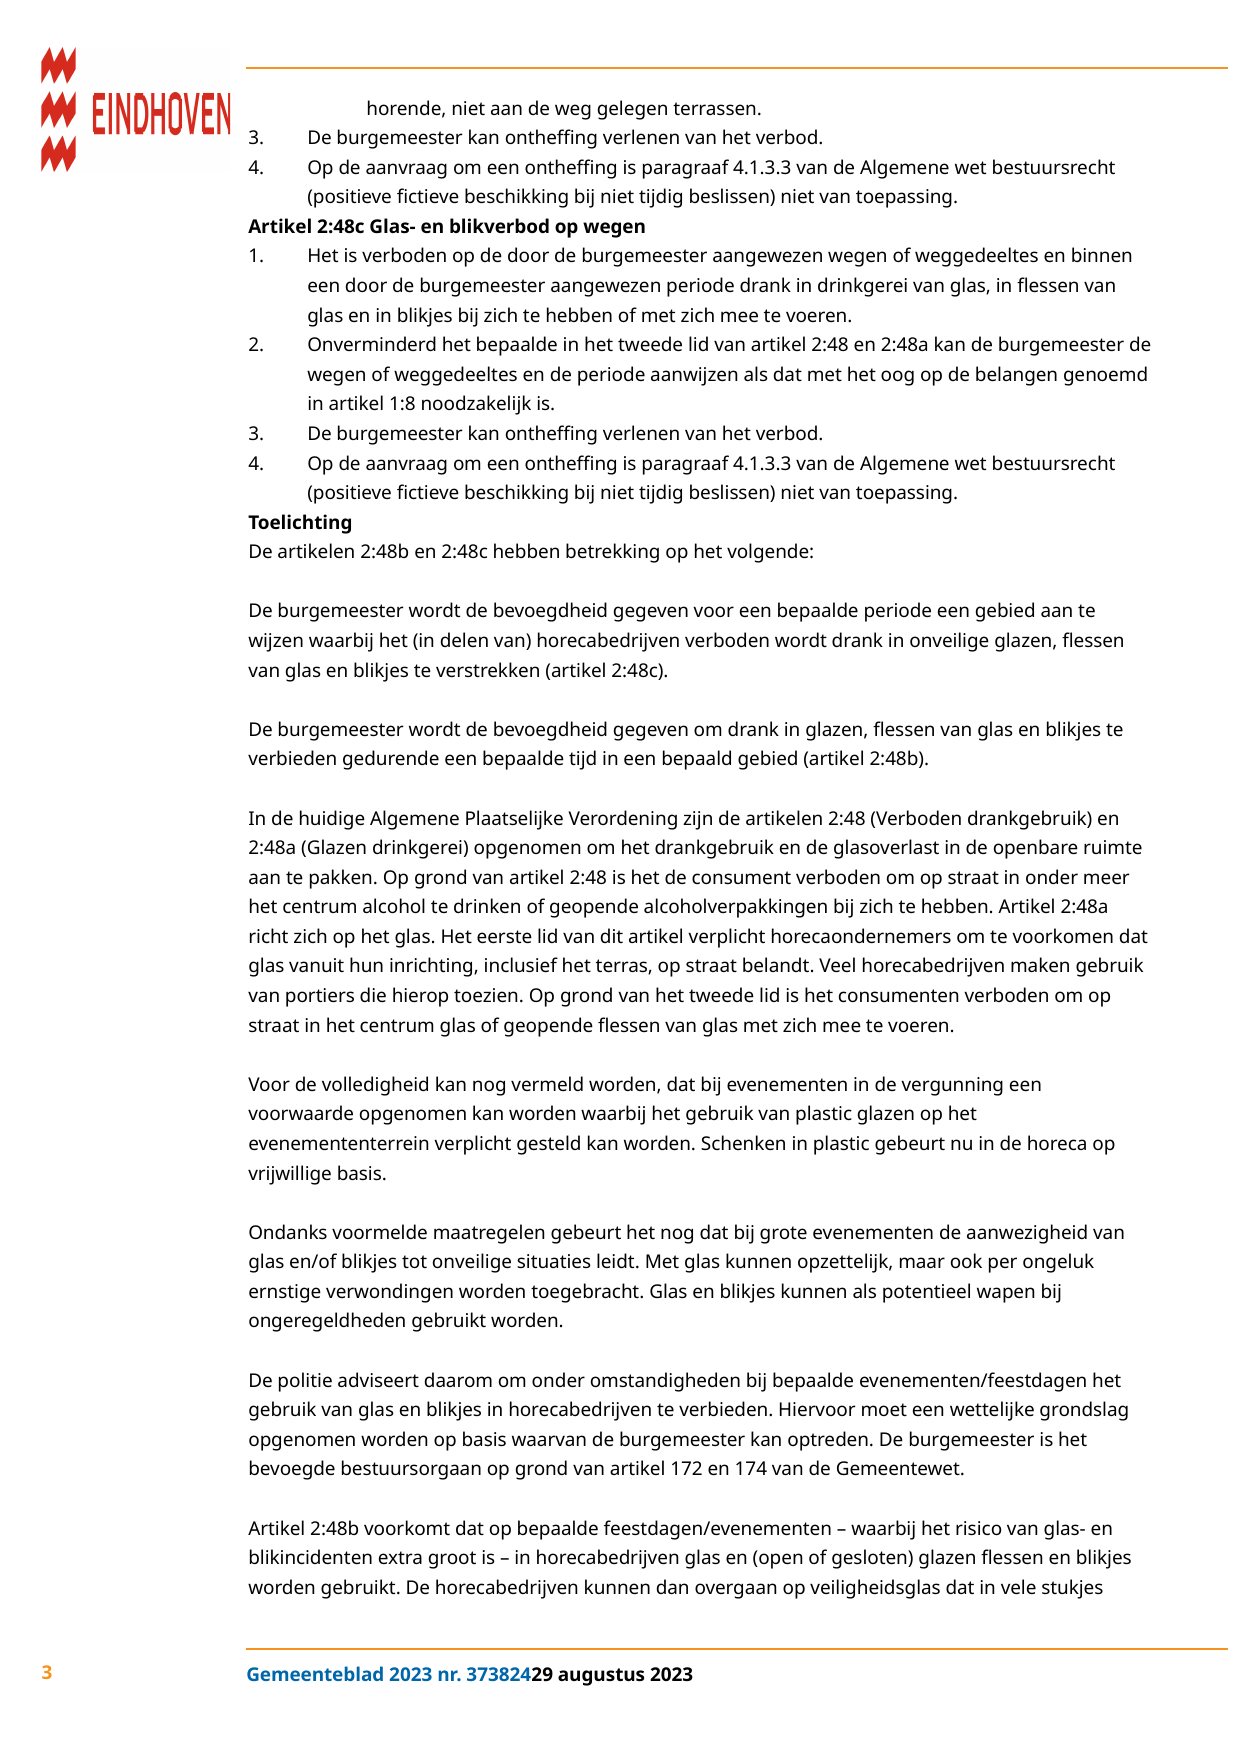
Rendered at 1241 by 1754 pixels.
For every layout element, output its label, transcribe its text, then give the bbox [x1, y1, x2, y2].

list Op de aanvraag om een ontheffing is paragraaf 4.1.3.3 van de Algemene wet bestuursrecht (positieve fictieve beschikking bij niet tijdig beslissen) niet van toepassing. [248, 154, 1152, 209]
list Het is verboden op de door de burgemeester aangewezen wegen of weggedeeltes en binnen een door de burgemeester aangewezen periode drank in drinkgerei van glas, in flessen van glas en in blikjes bij zich te hebben of met zich mee te voeren. [248, 243, 1152, 328]
text Ondanks voormelde maatregelen gebeurt het nog dat bij grote evenementen de aanwezigheid van glas en/of blikjes tot onveilige situaties leidt. Met glas kunnen opzettelijk, maar ook per ongeluk ernstige verwondingen worden toegebracht. Glas en blikjes kunnen als potentieel wapen bij ongeregeldheden gebruikt worden. [248, 1219, 1152, 1333]
picture [41, 47, 231, 172]
text Artikel 2:48c Glas- en blikverbod op wegen [248, 213, 1152, 239]
list Op de aanvraag om een ontheffing is paragraaf 4.1.3.3 van de Algemene wet bestuursrecht (positieve fictieve beschikking bij niet tijdig beslissen) niet van toepassing. [248, 450, 1152, 505]
list Onverminderd het bepaalde in het tweede lid van artikel 2:48 en 2:48a kan de burgemeester de wegen of weggedeeltes en de periode aanwijzen als dat met het oog op de belangen genoemd in artikel 1:8 noodzakelijk is. [248, 331, 1152, 416]
list horende, niet aan de weg gelegen terrassen. [307, 95, 1152, 121]
text Voor de volledigheid kan nog vermeld worden, dat bij evenementen in de vergunning een voorwaarde opgenomen kan worden waarbij het gebruik van plastic glazen op het evenemententerrein verplicht gesteld kan worden. Schenken in plastic gebeurt nu in de horeca op vrijwillige basis. [248, 1071, 1152, 1186]
text De burgemeester wordt de bevoegdheid gegeven om drank in glazen, flessen van glas en blikjes te verbieden gedurende een bepaalde tijd in een bepaald gebied (artikel 2:48b). [248, 716, 1152, 771]
text Toelichting [248, 509, 1152, 535]
text Artikel 2:48b voorkomt dat op bepaalde feestdagen/evenementen – waarbij het risico van glas- en blikincidenten extra groot is – in horecabedrijven glas en (open of gesloten) glazen flessen en blikjes worden gebruikt. De horecabedrijven kunnen dan overgaan op veiligheidsglas dat in vele stukjes [248, 1515, 1152, 1600]
list De burgemeester kan ontheffing verlenen van het verbod. [248, 124, 1152, 150]
text De burgemeester wordt de bevoegdheid gegeven voor een bepaalde periode een gebied aan te wijzen waarbij het (in delen van) horecabedrijven verboden wordt drank in onveilige glazen, flessen van glas en blikjes te verstrekken (artikel 2:48c). [248, 598, 1152, 683]
text De politie adviseert daarom om onder omstandigheden bij bepaalde evenementen/feestdagen het gebruik van glas en blikjes in horecabedrijven te verbieden. Hiervoor moet een wettelijke grondslag opgenomen worden op basis waarvan de burgemeester kan optreden. De burgemeester is het bevoegde bestuursorgaan op grond van artikel 172 en 174 van de Gemeentewet. [248, 1367, 1152, 1481]
text In de huidige Algemene Plaatselijke Verordening zijn de artikelen 2:48 (Verboden drankgebruik) en 2:48a (Glazen drinkgerei) opgenomen om het drankgebruik en de glasoverlast in de openbare ruimte aan te pakken. Op grond van artikel 2:48 is het de consument verboden om op straat in onder meer het centrum alcohol te drinken of geopende alcoholverpakkingen bij zich te hebben. Artikel 2:48a richt zich op het glas. Het eerste lid van dit artikel verplicht horecaondernemers om te voorkomen dat glas vanuit hun inrichting, inclusief het terras, op straat belandt. Veel horecabedrijven maken gebruik van portiers die hierop toezien. Op grond van het tweede lid is het consumenten verboden om op straat in het centrum glas of geopende flessen van glas met zich mee te voeren. [248, 805, 1152, 1038]
list De burgemeester kan ontheffing verlenen van het verbod. [248, 420, 1152, 446]
text De artikelen 2:48b en 2:48c hebben betrekking op het volgende: [248, 538, 1152, 564]
